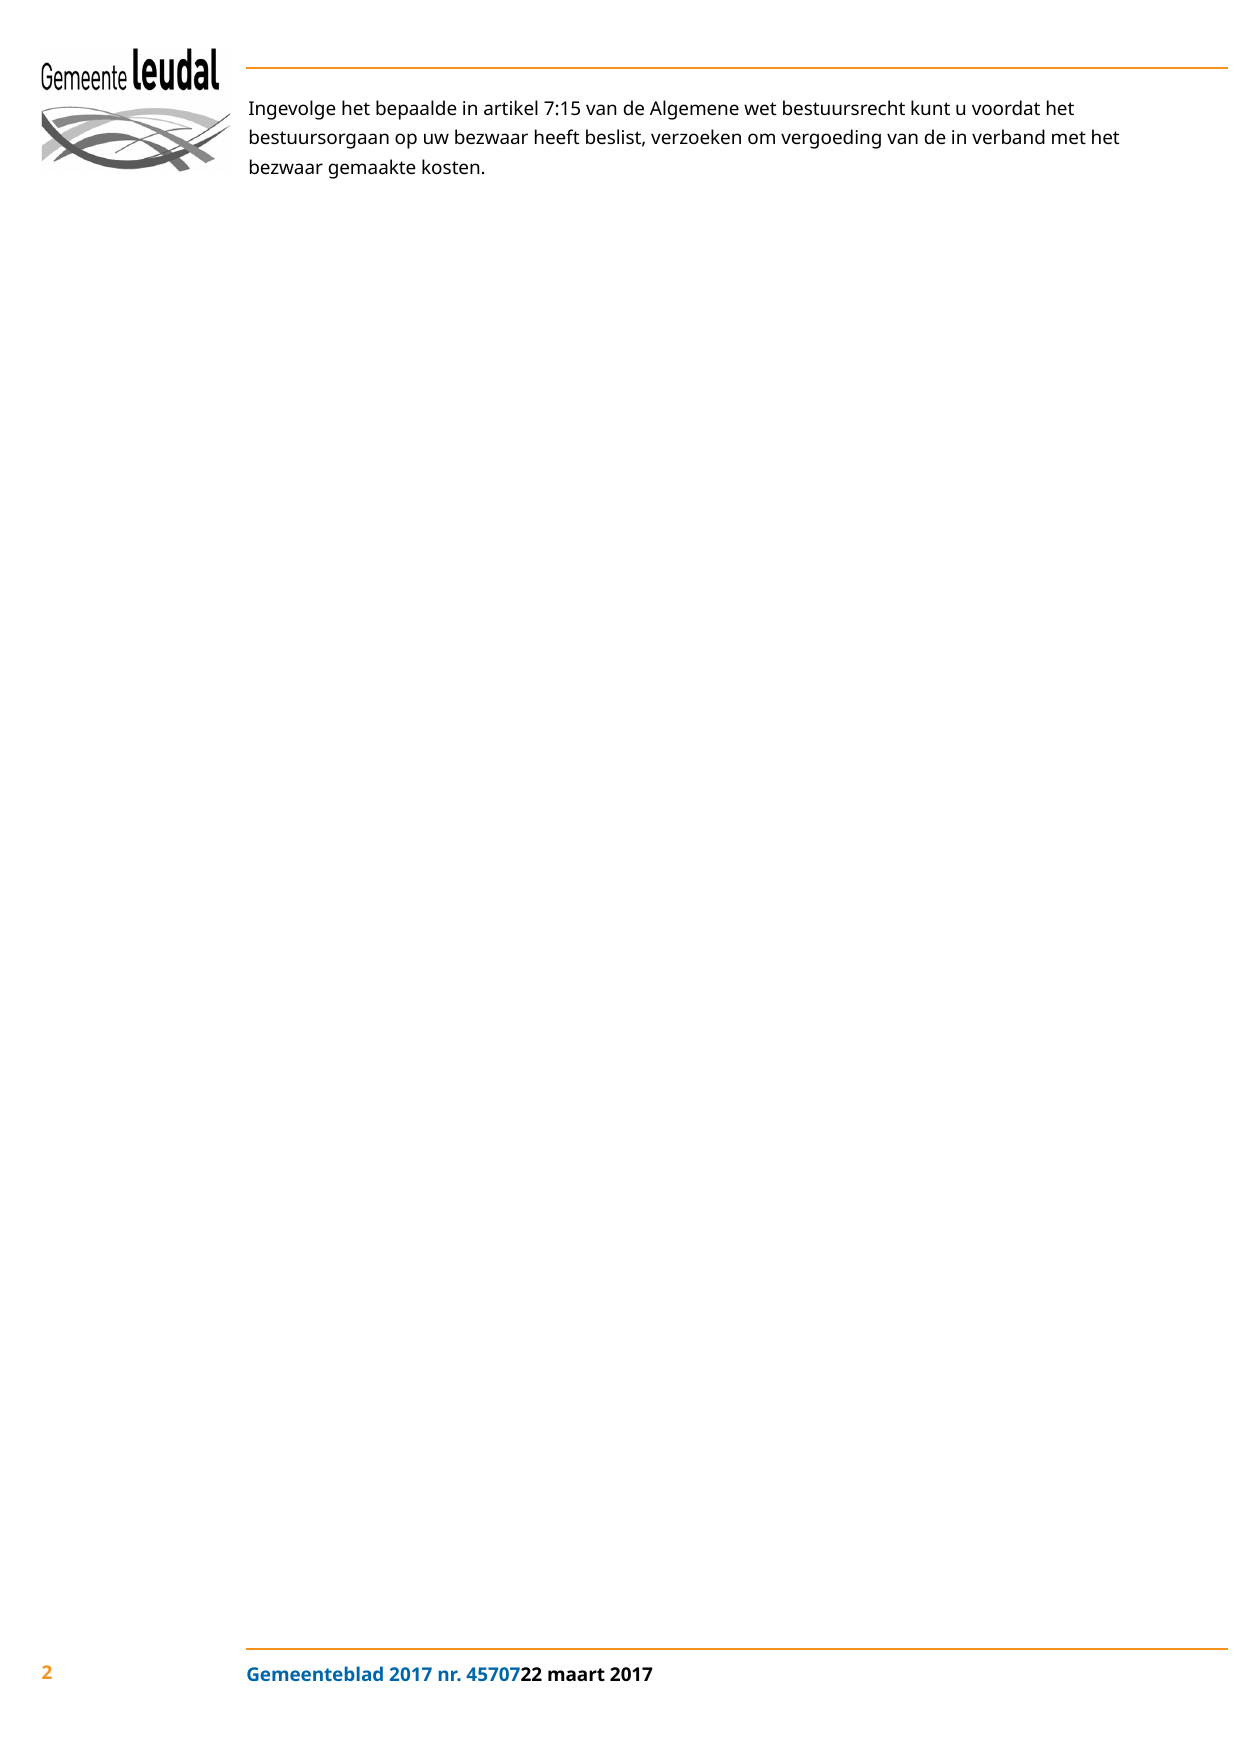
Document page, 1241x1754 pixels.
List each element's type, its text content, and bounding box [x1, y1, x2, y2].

text Ingevolge het bepaalde in artikel 7:15 van de Algemene wet bestuursrecht kunt u voordat het bestuursorgaan op uw bezwaar heeft beslist, verzoeken om vergoeding van de in verband met het bezwaar gemaakte kosten. [248, 95, 1152, 180]
picture [41, 47, 231, 172]
